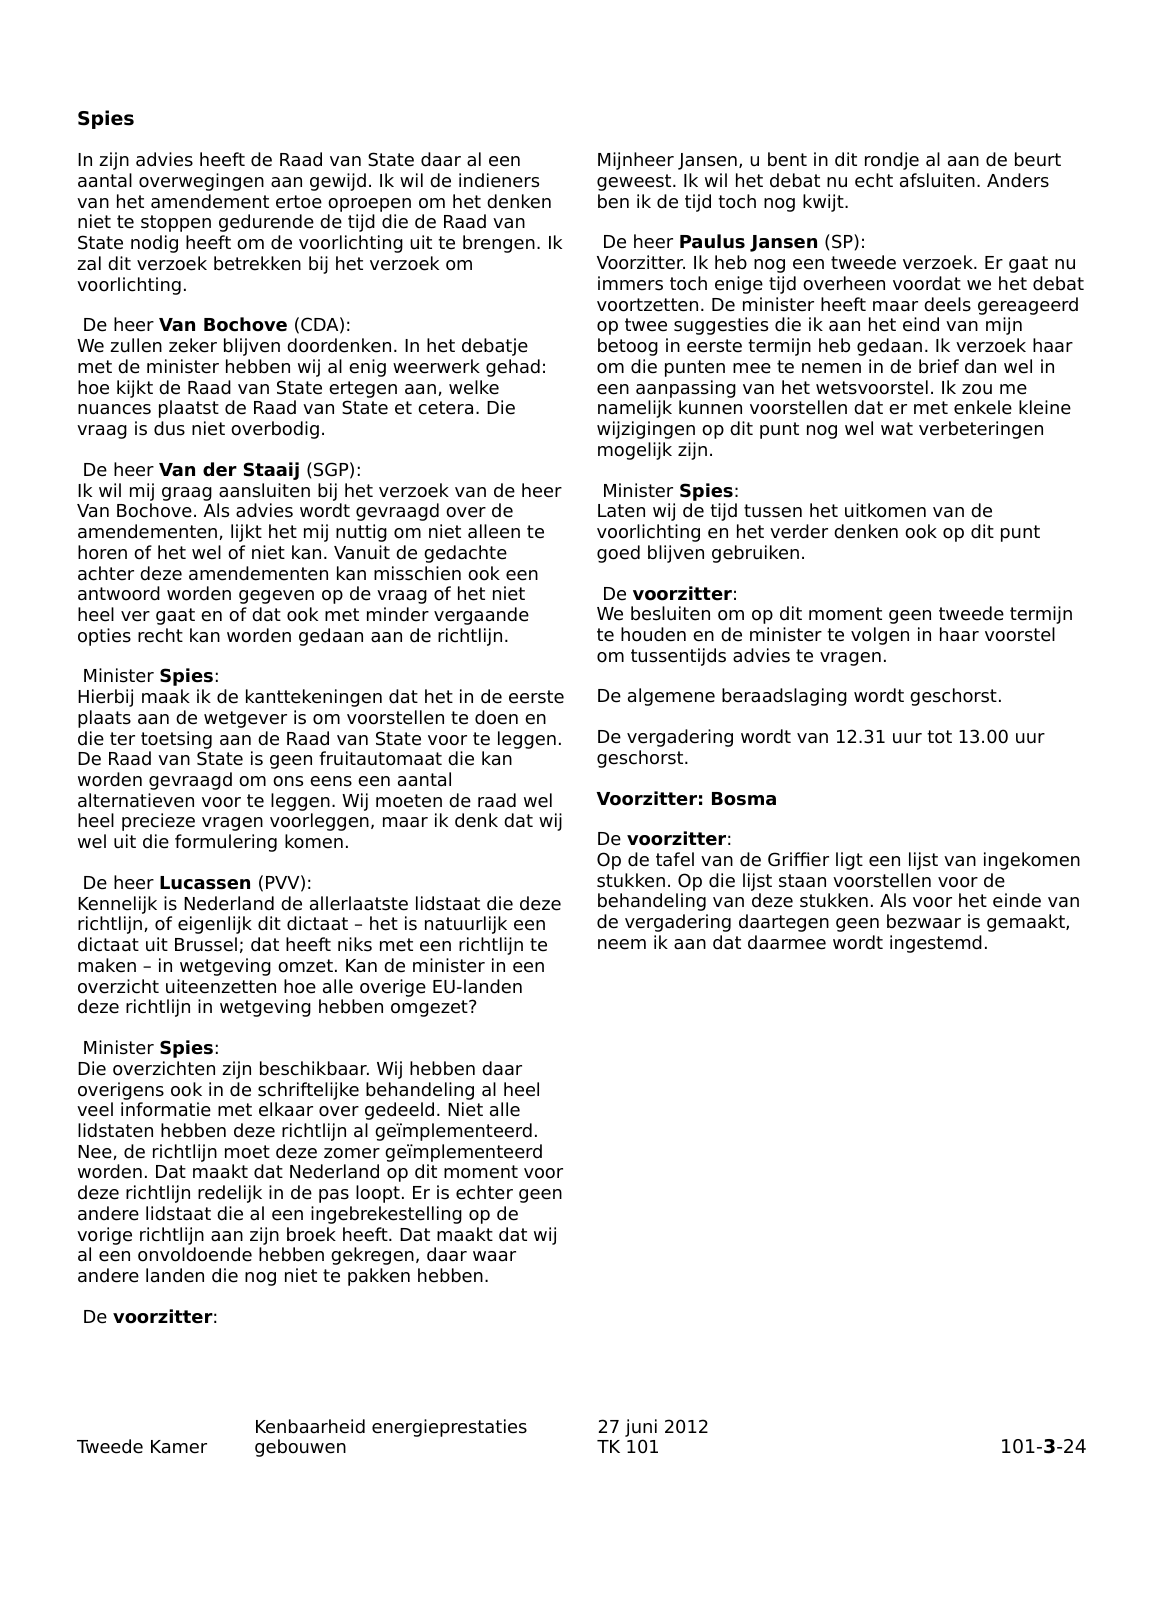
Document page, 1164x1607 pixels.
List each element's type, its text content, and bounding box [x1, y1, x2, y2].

text We besluiten om op dit moment geen tweede termijn te houden en de minister te volgen in haar voorstel om tussentijds advies te vragen. [596, 604, 1087, 666]
text De vergadering wordt van 12.31 uur tot 13.00 uur geschorst. [596, 727, 1087, 768]
text Mijnheer Jansen, u bent in dit rondje al aan de beurt geweest. Ik wil het debat nu echt afsluiten. Anders ben ik de tijd toch nog kwijt. [596, 150, 1087, 212]
text De heer Van der Staaij (SGP): [77, 460, 567, 480]
text Hierbij maak ik de kanttekeningen dat het in de eerste plaats aan de wetgever is om voorstellen te doen en die ter toetsing aan de Raad van State voor te leggen. De Raad van State is geen fruitautomaat die kan worden gevraagd om ons eens een aantal alternatieven voor te leggen. Wij moeten de raad wel heel precieze vragen voorleggen, maar ik denk dat wij wel uit die formulering komen. [77, 687, 567, 853]
text De heer Paulus Jansen (SP): [596, 232, 1087, 253]
text De heer Lucassen (PVV): [77, 873, 567, 893]
text In zijn advies heeft de Raad van State daar al een aantal overwegingen aan gewijd. Ik wil de indieners van het amendement ertoe oproepen om het denken niet te stoppen gedurende de tijd die de Raad van State nodig heeft om de voorlichting uit te brengen. Ik zal dit verzoek betrekken bij het verzoek om voorlichting. [77, 150, 567, 295]
text De voorzitter: [77, 1307, 567, 1327]
text De algemene beraadslaging wordt geschorst. [596, 686, 1087, 707]
text Kennelijk is Nederland de allerlaatste lidstaat die deze richtlijn, of eigenlijk dit dictaat – het is natuurlijk een dictaat uit Brussel; dat heeft niks met een richtlijn te maken – in wetgeving omzet. Kan de minister in een overzicht uiteenzetten hoe alle overige EU-landen deze richtlijn in wetgeving hebben omgezet? [77, 893, 567, 1018]
text Minister Spies: [77, 1038, 567, 1059]
text Voorzitter: Bosma [596, 788, 1087, 809]
text Voorzitter. Ik heb nog een tweede verzoek. Er gaat nu immers toch enige tijd overheen voordat we het debat voortzetten. De minister heeft maar deels gereageerd op twee suggesties die ik aan het eind van mijn betoog in eerste termijn heb gedaan. Ik verzoek haar om die punten mee te nemen in de brief dan wel in een aanpassing van het wetsvoorstel. Ik zou me namelijk kunnen voorstellen dat er met enkele kleine wijzigingen op dit punt nog wel wat verbeteringen mogelijk zijn. [596, 253, 1087, 460]
text Op de tafel van de Griffier ligt een lijst van ingekomen stukken. Op die lijst staan voorstellen voor de behandeling van deze stukken. Als voor het einde van de vergadering daartegen geen bezwaar is gemaakt, neem ik aan dat daarmee wordt ingestemd. [596, 850, 1087, 953]
text Minister Spies: [596, 480, 1087, 501]
text We zullen zeker blijven doordenken. In het debatje met de minister hebben wij al enig weerwerk gehad: hoe kijkt de Raad van State ertegen aan, welke nuances plaatst de Raad van State et cetera. Die vraag is dus niet overbodig. [77, 336, 567, 440]
text Die overzichten zijn beschikbaar. Wij hebben daar overigens ook in de schriftelijke behandeling al heel veel informatie met elkaar over gedeeld. Niet alle lidstaten hebben deze richtlijn al geïmplementeerd. Nee, de richtlijn moet deze zomer geïmplementeerd worden. Dat maakt dat Nederland op dit moment voor deze richtlijn redelijk in de pas loopt. Er is echter geen andere lidstaat die al een ingebrekestelling op de vorige richtlijn aan zijn broek heeft. Dat maakt dat wij al een onvoldoende hebben gekregen, daar waar andere landen die nog niet te pakken hebben. [77, 1059, 567, 1287]
text De voorzitter: [596, 583, 1087, 604]
text De heer Van Bochove (CDA): [77, 315, 567, 336]
text Laten wij de tijd tussen het uitkomen van de voorlichting en het verder denken ook op dit punt goed blijven gebruiken. [596, 501, 1087, 563]
text De voorzitter: [596, 829, 1087, 850]
text Minister Spies: [77, 666, 567, 687]
text Ik wil mij graag aansluiten bij het verzoek van de heer Van Bochove. Als advies wordt gevraagd over de amendementen, lijkt het mij nuttig om niet alleen te horen of het wel of niet kan. Vanuit de gedachte achter deze amendementen kan misschien ook een antwoord worden gegeven op de vraag of het niet heel ver gaat en of dat ook met minder vergaande opties recht kan worden gedaan aan de richtlijn. [77, 480, 567, 646]
